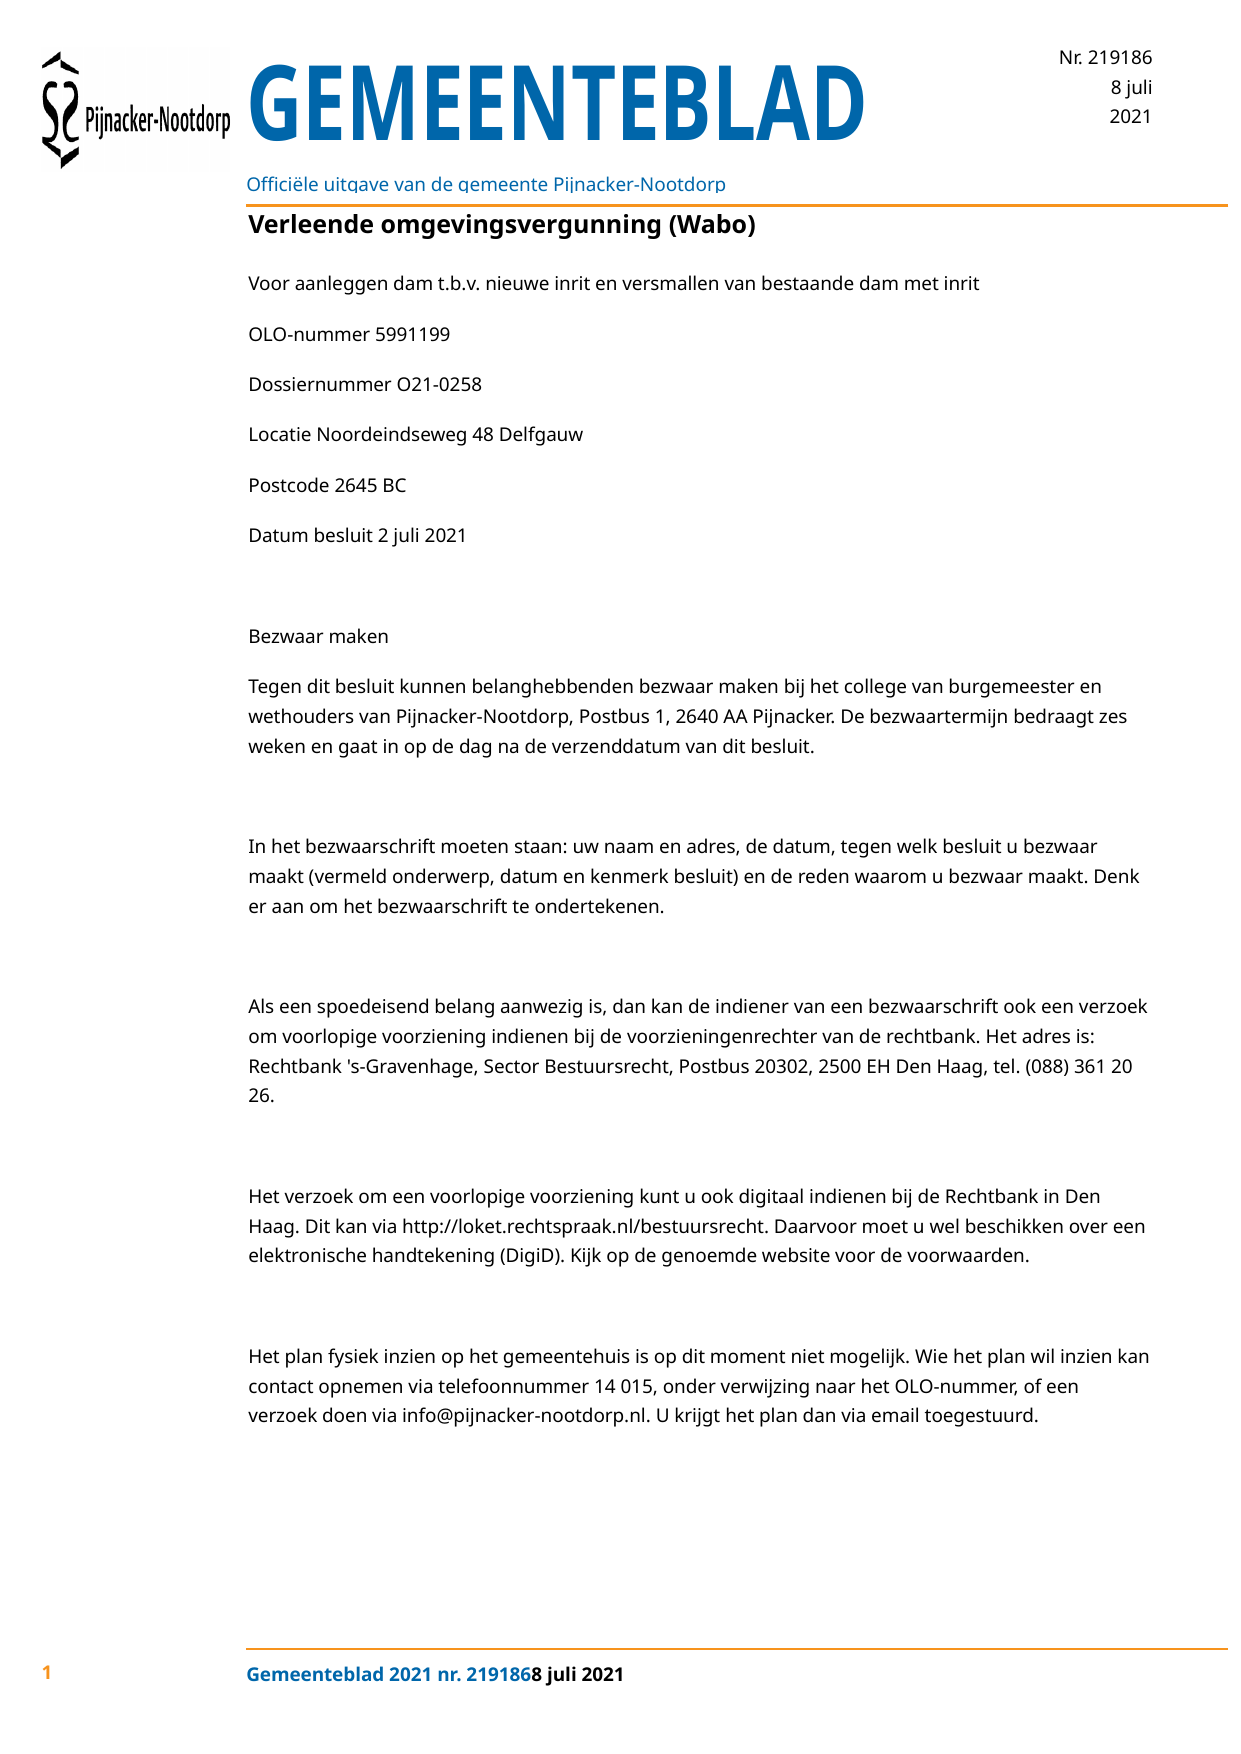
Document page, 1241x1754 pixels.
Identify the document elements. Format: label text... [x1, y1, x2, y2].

text Dossiernummer O21-0258 [248, 371, 1152, 397]
text OLO-nummer 5991199 [248, 321, 1152, 346]
text Tegen dit besluit kunnen belanghebbenden bezwaar maken bij het college van burgemeester en wethouders van Pijnacker-Nootdorp, Postbus 1, 2640 AA Pijnacker. De bezwaartermijn bedraagt zes weken en gaat in op de dag na de verzenddatum van dit besluit. [248, 674, 1152, 758]
text Het verzoek om een voorlopige voorziening kunt u ook digitaal indienen bij de Rechtbank in Den Haag. Dit kan via http://loket.rechtspraak.nl/bestuursrecht. Daarvoor moet u wel beschikken over een elektronische handtekening (DigiD). Kijk op de genoemde website voor de voorwaarden. [248, 1183, 1152, 1268]
text Postcode 2645 BC [248, 472, 1152, 498]
text Als een spoedeisend belang aanwezig is, dan kan de indiener van een bezwaarschrift ook een verzoek om voorlopige voorziening indienen bij de voorzieningenrechter van de rechtbank. Het adres is: Rechtbank 's-Gravenhage, Sector Bestuursrecht, Postbus 20302, 2500 EH Den Haag, tel. (088) 361 20 26. [248, 994, 1152, 1108]
picture [41, 47, 231, 172]
text Bezwaar maken [248, 623, 1152, 649]
text Voor aanleggen dam t.b.v. nieuwe inrit en versmallen van bestaande dam met inrit [248, 270, 1152, 296]
text In het bezwaarschrift moeten staan: uw naam en adres, de datum, tegen welk besluit u bezwaar maakt (vermeld onderwerp, datum en kenmerk besluit) en de reden waarom u bezwaar maakt. Denk er aan om het bezwaarschrift te ondertekenen. [248, 834, 1152, 918]
text Datum besluit 2 juli 2021 [248, 522, 1152, 548]
text Het plan fysiek inzien op het gemeentehuis is op dit moment niet mogelijk. Wie het plan wil inzien kan contact opnemen via telefoonnummer 14 015, onder verwijzing naar het OLO-nummer, of een verzoek doen via info@pijnacker-nootdorp.nl. U krijgt het plan dan via email toegestuurd. [248, 1343, 1152, 1428]
text Verleende omgevingsvergunning (Wabo) [248, 207, 1152, 241]
text Locatie Noordeindseweg 48 Delfgauw [248, 422, 1152, 447]
